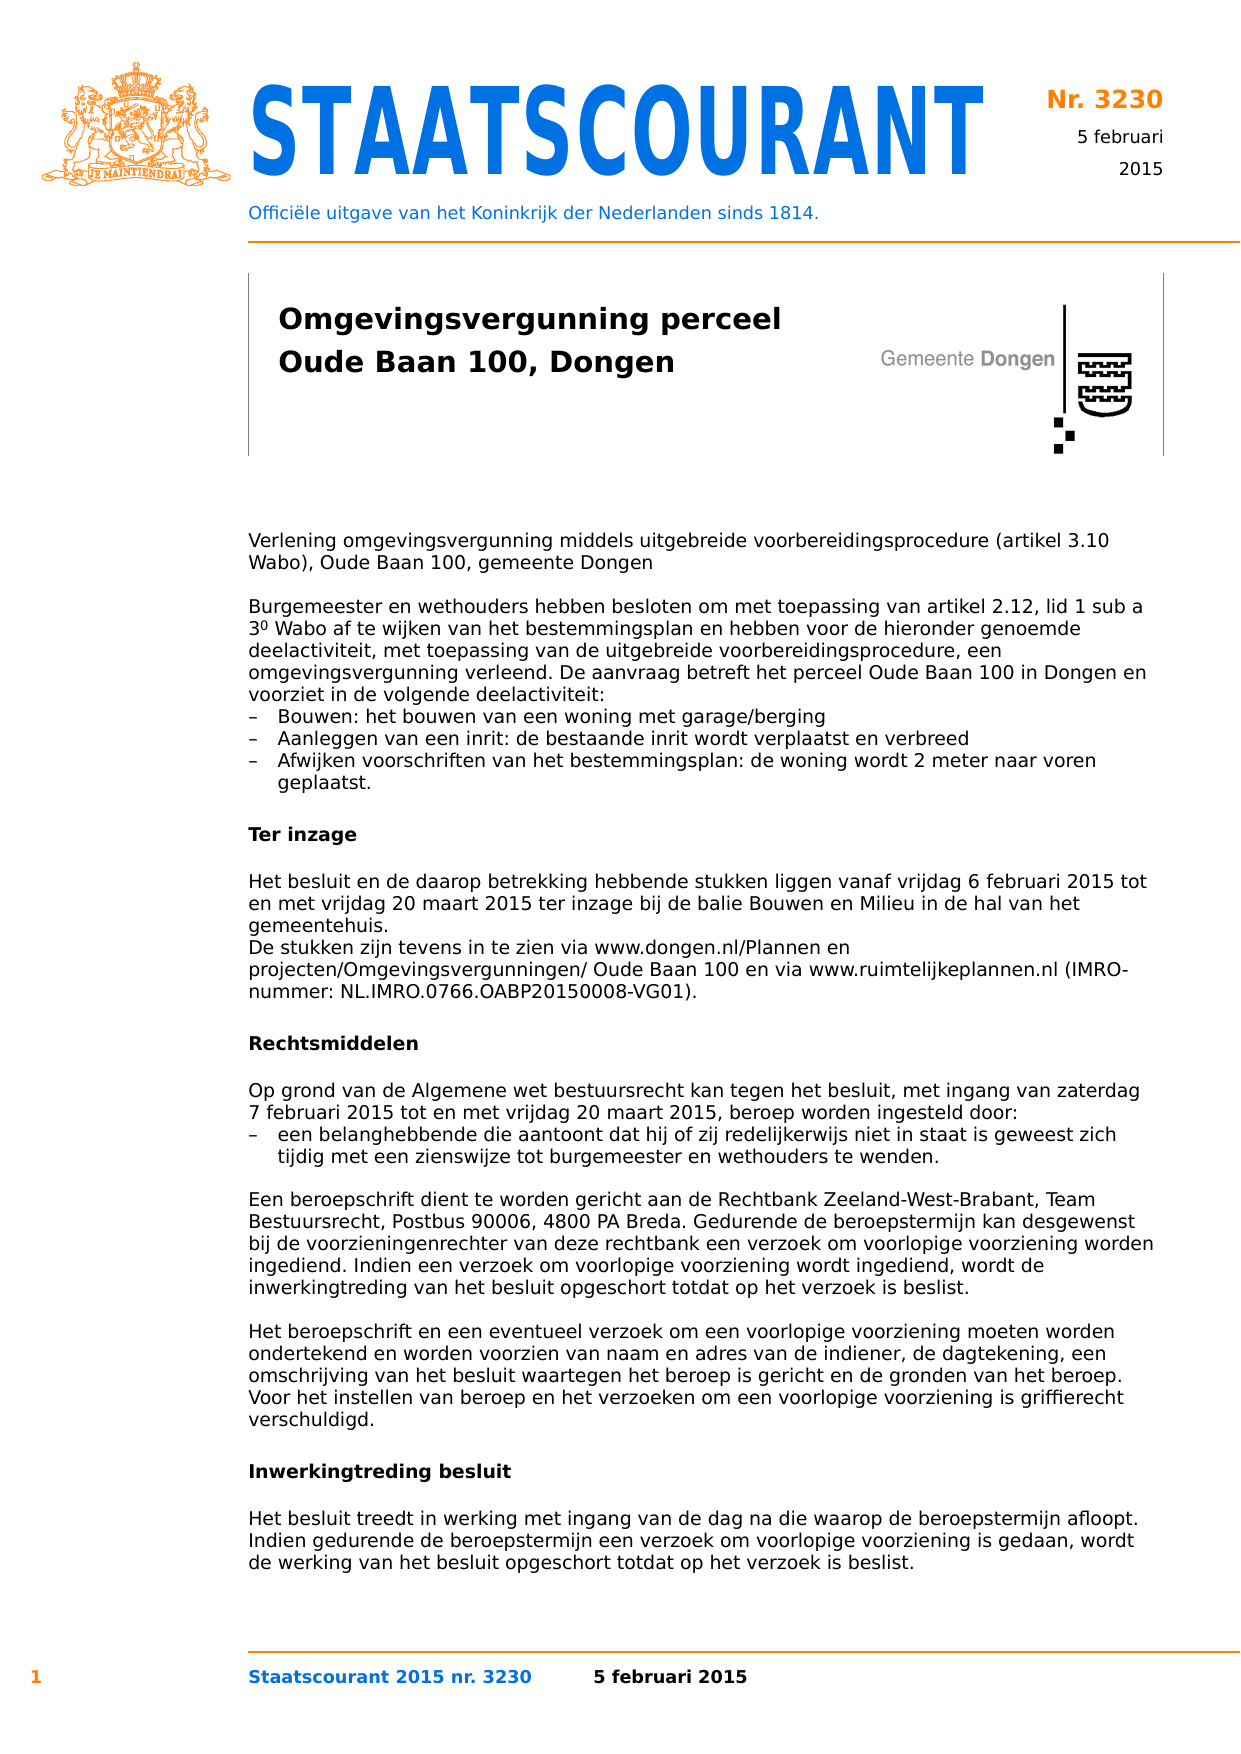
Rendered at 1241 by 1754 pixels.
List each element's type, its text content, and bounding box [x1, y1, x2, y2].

table_cell 5 februari [998, 121, 1240, 153]
text Op grond van de Algemene wet bestuursrecht kan tegen het besluit, met ingang van zaterdag 7 februari 2015 tot en met vrijdag 20 maart 2015, beroep worden ingesteld door: [248, 1079, 1163, 1123]
text Het besluit treedt in werking met ingang van de dag na die waarop de beroepstermijn afloopt. Indien gedurende de beroepstermijn een verzoek om voorlopige voorziening is gedaan, wordt de werking van het besluit opgeschort totdat op het verzoek is beslist. [248, 1508, 1163, 1574]
text – Afwijken voorschriften van het bestemmingsplan: de woning wordt 2 meter naar voren geplaatst. [248, 750, 1163, 794]
text – Aanleggen van een inrit: de bestaande inrit wordt verplaatst en verbreed [248, 728, 1163, 750]
text Verlening omgevingsvergunning middels uitgebreide voorbereidingsprocedure (artikel 3.10 Wabo), Oude Baan 100, gemeente Dongen [248, 530, 1163, 574]
picture [838, 302, 1134, 456]
text Het besluit en de daarop betrekking hebbende stukken liggen vanaf vrijdag 6 februari 2015 tot en met vrijdag 20 maart 2015 ter inzage bij de balie Bouwen en Milieu in de hal van het gemeentehuis. [248, 871, 1163, 937]
text – een belanghebbende die aantoont dat hij of zij redelijkerwijs niet in staat is geweest zich tijdig met een zienswijze tot burgemeester en wethouders te wenden. [248, 1123, 1163, 1167]
subtitle Omgevingsvergunning perceel Oude Baan 100, Dongen [249, 273, 1163, 456]
table_header STAATSCOURANT [248, 62, 998, 203]
text Burgemeester en wethouders hebben besloten om met toepassing van artikel 2.12, lid 1 sub a 30 Wabo af te wijken van het bestemmingsplan en hebben voor de hieronder genoemde deelactiviteit, met toepassing van de uitgebreide voorbereidingsprocedure, een omgevingsvergunning verleend. De aanvraag betreft het perceel Oude Baan 100 in Dongen en voorziet in de volgende deelactiviteit: [248, 596, 1163, 706]
table_cell 2015 [998, 153, 1240, 203]
table_header Nr. 3230 [998, 62, 1240, 121]
subtitle Rechtsmiddelen [248, 1033, 1163, 1054]
subtitle Inwerkingtreding besluit [248, 1461, 1163, 1483]
table_cell Officiële uitgave van het Koninkrijk der Nederlanden sinds 1814. [248, 203, 1240, 241]
picture [41, 62, 231, 186]
text – Bouwen: het bouwen van een woning met garage/berging [248, 706, 1163, 728]
table_header [25, 62, 248, 241]
text De stukken zijn tevens in te zien via www.dongen.nl/Plannen en projecten/Omgevingsvergunningen/ Oude Baan 100 en via www.ruimtelijkeplannen.nl (IMRO-nummer: NL.IMRO.0766.OABP20150008-VG01). [248, 937, 1163, 1003]
text Het beroepschrift en een eventueel verzoek om een voorlopige voorziening moeten worden ondertekend en worden voorzien van naam en adres van de indiener, de dagtekening, een omschrijving van het besluit waartegen het beroep is gericht en de gronden van het beroep. Voor het instellen van beroep en het verzoeken om een voorlopige voorziening is griffierecht verschuldigd. [248, 1321, 1163, 1431]
subtitle Ter inzage [248, 824, 1163, 846]
text Een beroepschrift dient te worden gericht aan de Rechtbank Zeeland-West-Brabant, Team Bestuursrecht, Postbus 90006, 4800 PA Breda. Gedurende de beroepstermijn kan desgewenst bij de voorzieningenrechter van deze rechtbank een verzoek om voorlopige voorziening worden ingediend. Indien een verzoek om voorlopige voorziening wordt ingediend, wordt de inwerkingtreding van het besluit opgeschort totdat op het verzoek is beslist. [248, 1189, 1163, 1299]
